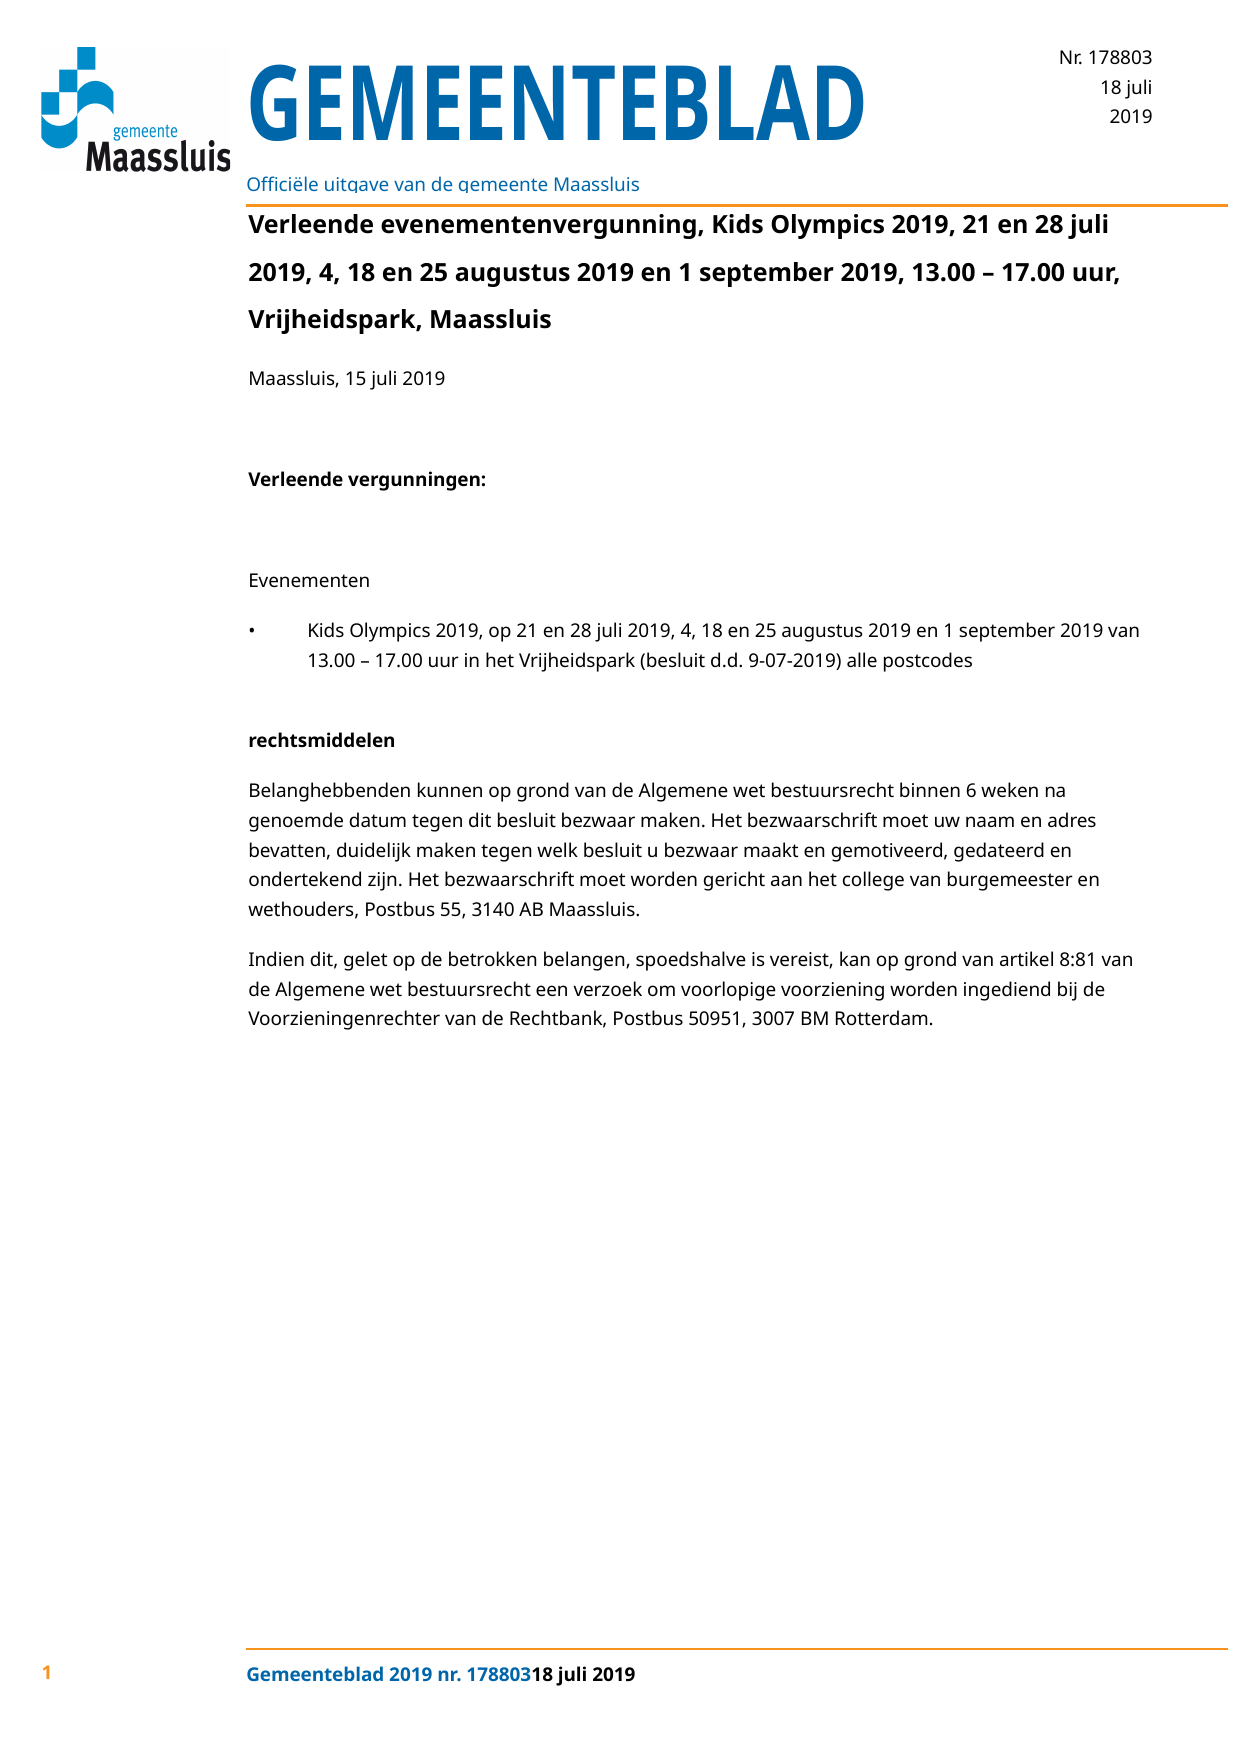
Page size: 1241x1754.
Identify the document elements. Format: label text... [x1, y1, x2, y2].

text Verleende vergunningen: [248, 466, 1152, 492]
text Maassluis, 15 juli 2019 [248, 366, 1152, 391]
picture [41, 47, 77, 92]
text Indien dit, gelet op de betrokken belangen, spoedshalve is vereist, kan op grond van artikel 8:81 van de Algemene wet bestuursrecht een verzoek om voorlopige voorziening worden ingediend bij de Voorzieningenrechter van de Rechtbank, Postbus 50951, 3007 BM Rotterdam. [248, 946, 1152, 1031]
text Evenementen [248, 567, 1152, 593]
list Kids Olympics 2019, op 21 en 28 juli 2019, 4, 18 en 25 augustus 2019 en 1 september 2019 van 13.00 – 17.00 uur in het Vrijheidspark (besluit d.d. 9-07-2019) alle postcodes [248, 618, 1152, 673]
text Belanghebbenden kunnen op grond van de Algemene wet bestuursrecht binnen 6 weken na genoemde datum tegen dit besluit bezwaar maken. Het bezwaarschrift moet uw naam en adres bevatten, duidelijk maken tegen welk besluit u bezwaar maakt en gemotiveerd, gedateerd en ondertekend zijn. Het bezwaarschrift moet worden gericht aan het college van burgemeester en wethouders, Postbus 55, 3140 AB Maassluis. [248, 778, 1152, 922]
text rechtsmiddelen [248, 727, 1152, 753]
picture [41, 47, 231, 172]
text Verleende evenementenvergunning, Kids Olympics 2019, 21 en 28 juli 2019, 4, 18 en 25 augustus 2019 en 1 september 2019, 13.00 – 17.00 uur, Vrijheidspark, Maassluis [248, 207, 1152, 336]
